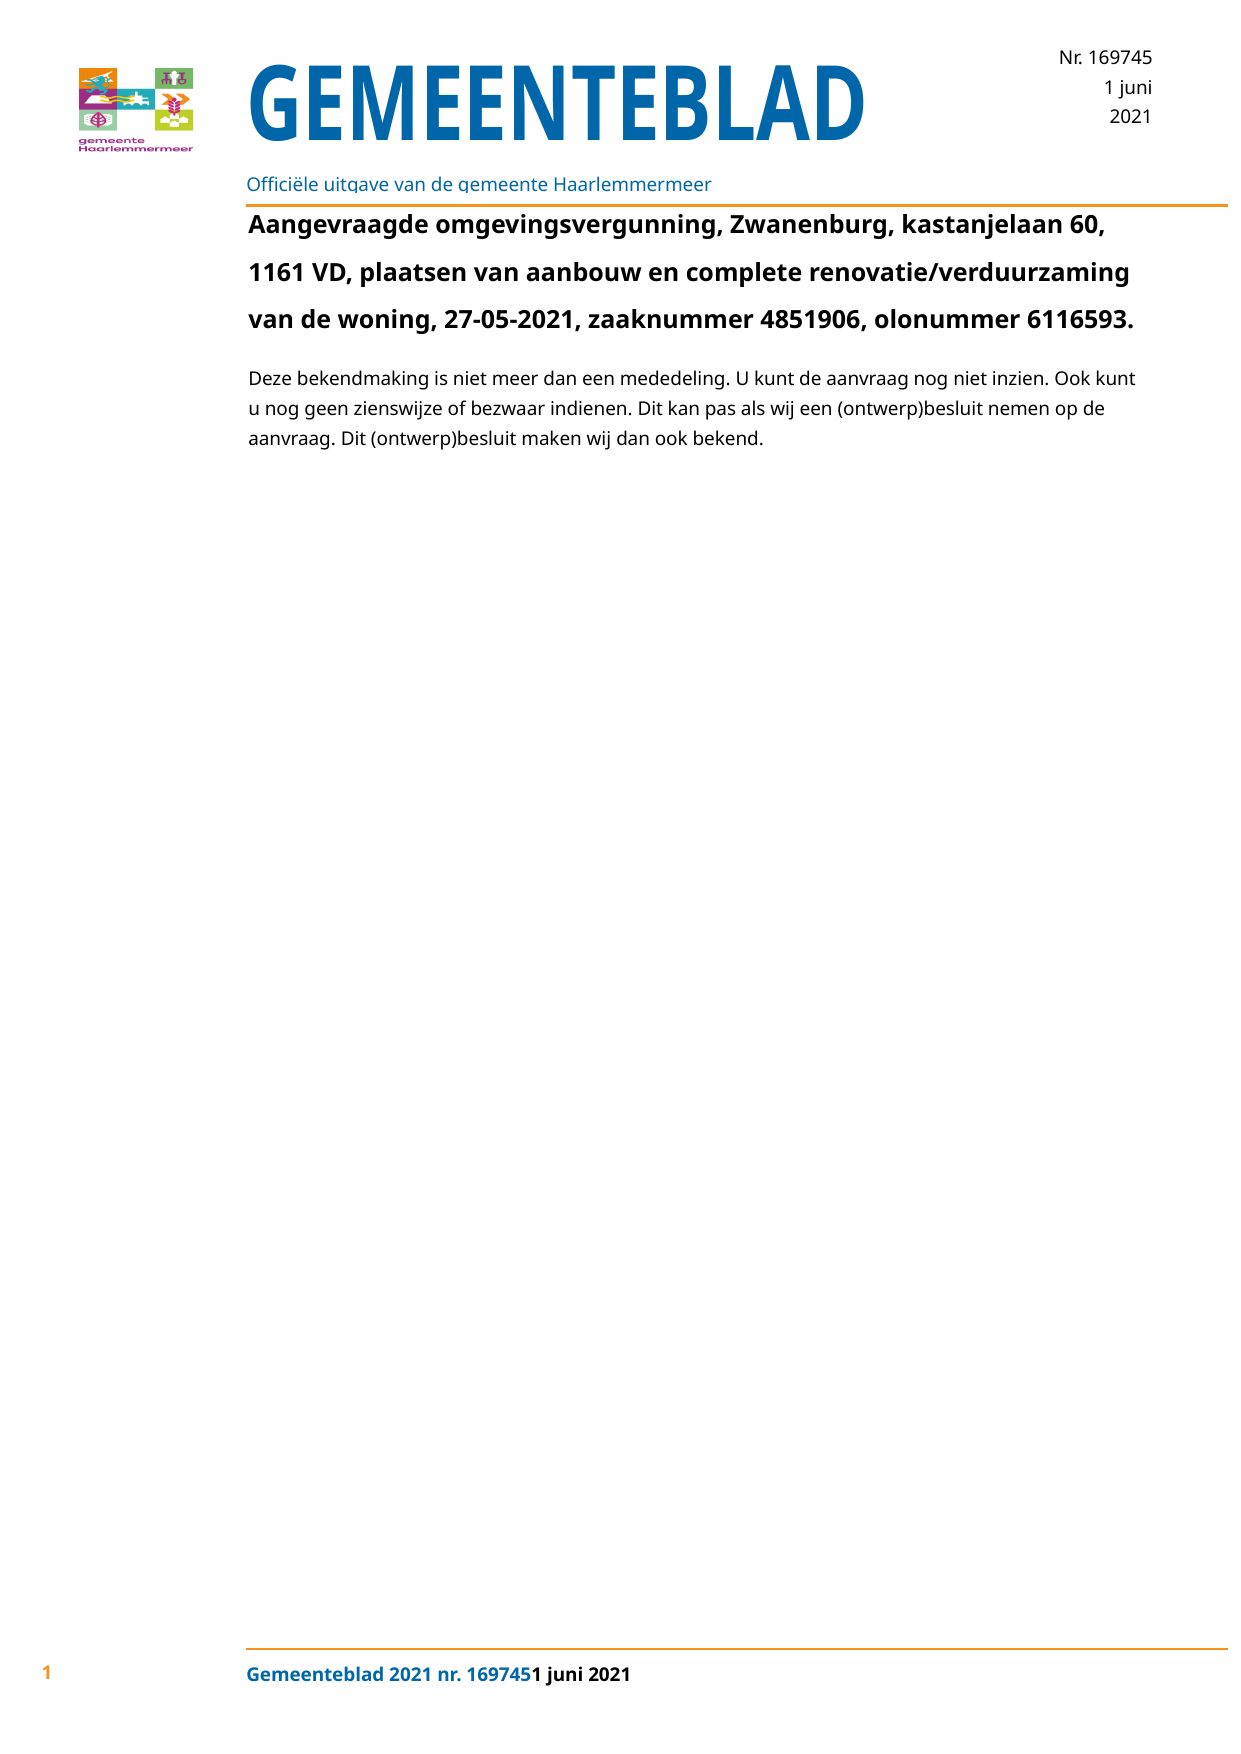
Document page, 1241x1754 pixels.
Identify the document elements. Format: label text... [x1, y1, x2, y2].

text Deze bekendmaking is niet meer dan een mededeling. U kunt de aanvraag nog niet inzien. Ook kunt u nog geen zienswijze of bezwaar indienen. Dit kan pas als wij een (ontwerp)besluit nemen op de aanvraag. Dit (ontwerp)besluit maken wij dan ook bekend. [248, 366, 1152, 450]
text Aangevraagde omgevingsvergunning, Zwanenburg, kastanjelaan 60, 1161 VD, plaatsen van aanbouw en complete renovatie/verduurzaming van de woning, 27-05-2021, zaaknummer 4851906, olonummer 6116593. [248, 207, 1152, 336]
picture [41, 47, 231, 172]
